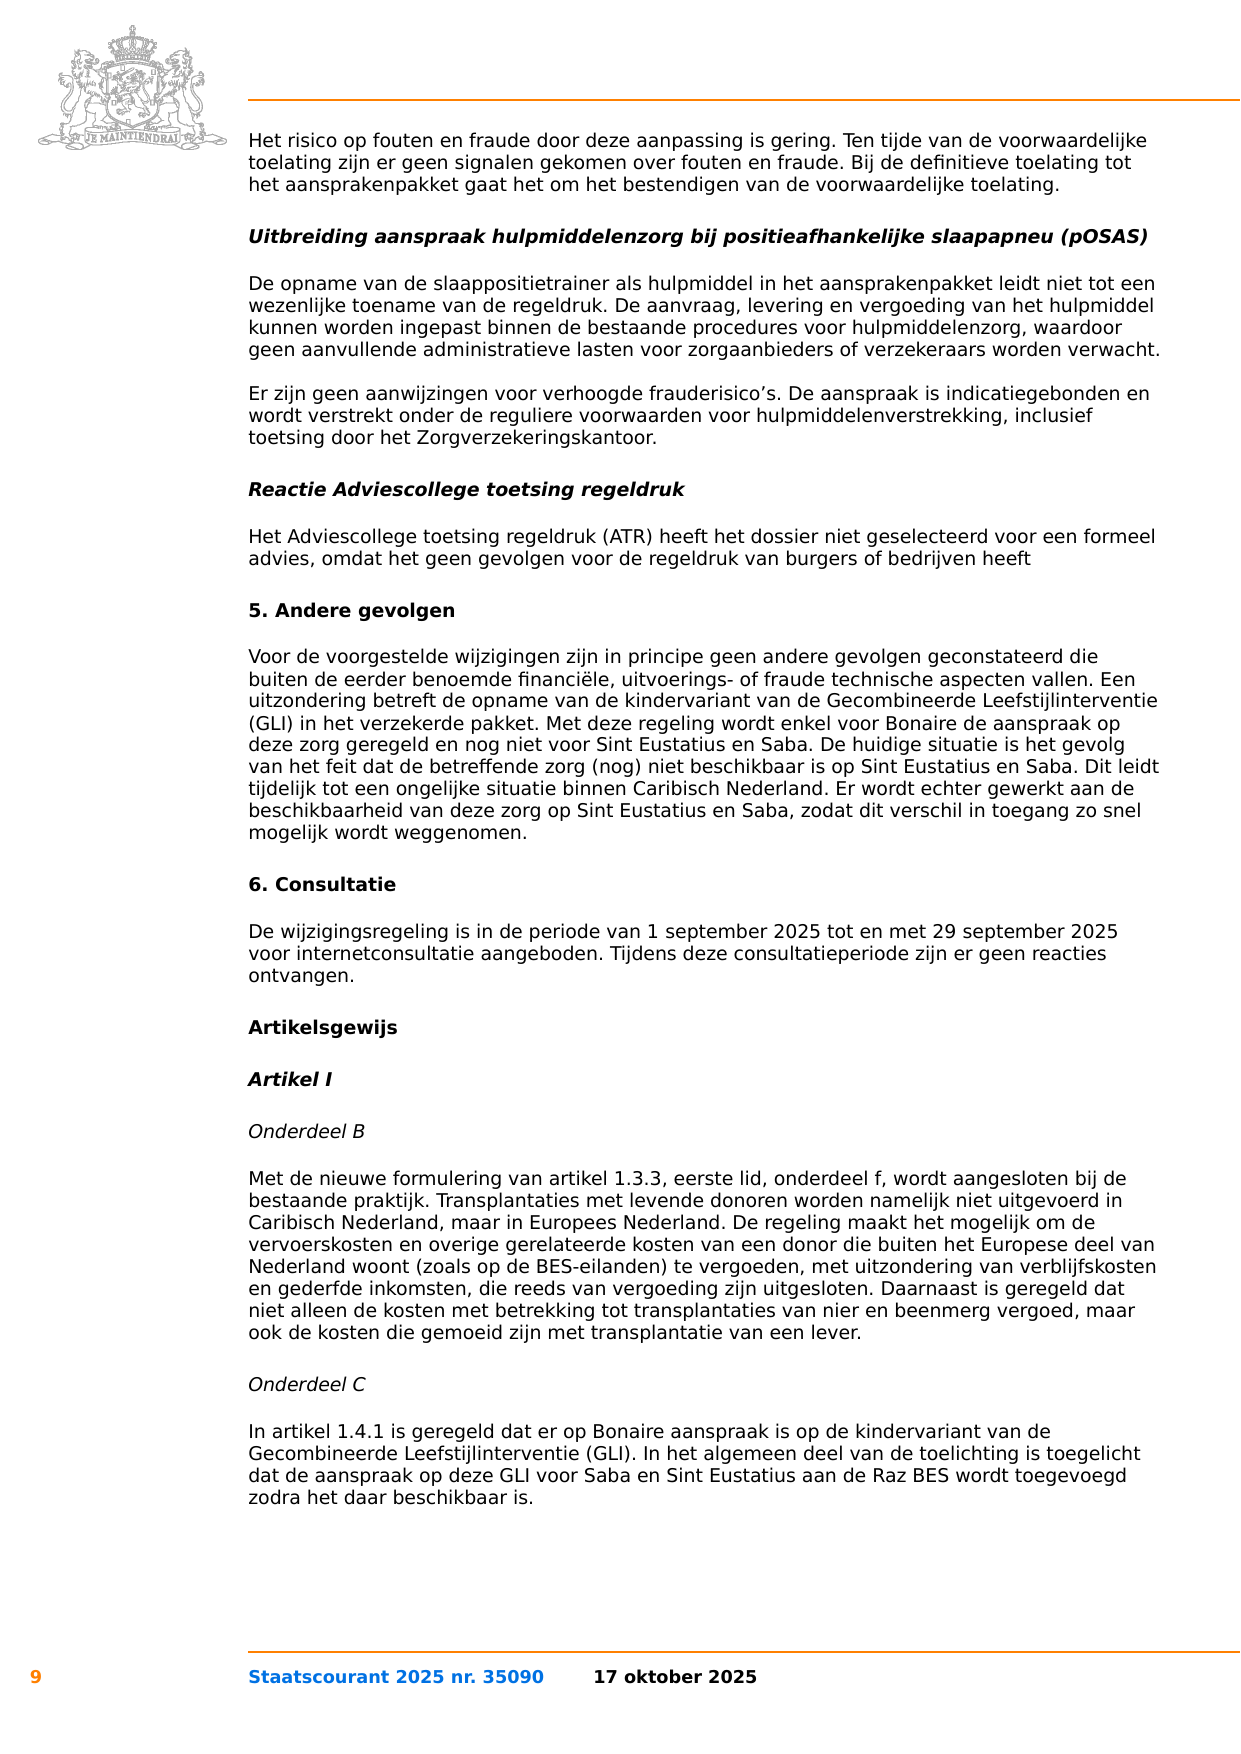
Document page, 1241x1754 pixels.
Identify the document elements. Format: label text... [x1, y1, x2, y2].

text Met de nieuwe formulering van artikel 1.3.3, eerste lid, onderdeel f, wordt aangesloten bij de bestaande praktijk. Transplantaties met levende donoren worden namelijk niet uitgevoerd in Caribisch Nederland, maar in Europees Nederland. De regeling maakt het mogelijk om de vervoerskosten en overige gerelateerde kosten van een donor die buiten het Europese deel van Nederland woont (zoals op de BES-eilanden) te vergoeden, met uitzondering van verblijfskosten en gederfde inkomsten, die reeds van vergoeding zijn uitgesloten. Daarnaast is geregeld dat niet alleen de kosten met betrekking tot transplantaties van nier en beenmerg vergoed, maar ook de kosten die gemoeid zijn met transplantatie van een lever. [248, 1168, 1163, 1344]
subtitle Artikelsgewijs [248, 1017, 1163, 1039]
subtitle Onderdeel C [248, 1374, 1163, 1396]
subtitle Reactie Adviescollege toetsing regeldruk [248, 478, 1163, 501]
subtitle Onderdeel B [248, 1121, 1163, 1143]
text Het risico op fouten en fraude door deze aanpassing is gering. Ten tijde van de voorwaardelijke toelating zijn er geen signalen gekomen over fouten en fraude. Bij de definitieve toelating tot het aansprakenpakket gaat het om het bestendigen van de voorwaardelijke toelating. [248, 130, 1163, 196]
subtitle Uitbreiding aanspraak hulpmiddelenzorg bij positieafhankelijke slaapapneu (pOSAS) [248, 226, 1163, 248]
subtitle 6. Consultatie [248, 874, 1163, 896]
subtitle 5. Andere gevolgen [248, 599, 1163, 621]
text Er zijn geen aanwijzingen voor verhoogde frauderisico’s. De aanspraak is indicatiegebonden en wordt verstrekt onder de reguliere voorwaarden voor hulpmiddelenverstrekking, inclusief toetsing door het Zorgverzekeringskantoor. [248, 383, 1163, 448]
text Voor de voorgestelde wijzigingen zijn in principe geen andere gevolgen geconstateerd die buiten de eerder benoemde financiële, uitvoerings- of fraude technische aspecten vallen. Een uitzondering betreft de opname van de kindervariant van de Gecombineerde Leefstijlinterventie (GLI) in het verzekerde pakket. Met deze regeling wordt enkel voor Bonaire de aanspraak op deze zorg geregeld en nog niet voor Sint Eustatius en Saba. De huidige situatie is het gevolg van het feit dat de betreffende zorg (nog) niet beschikbaar is op Sint Eustatius en Saba. Dit leidt tijdelijk tot een ongelijke situatie binnen Caribisch Nederland. Er wordt echter gewerkt aan de beschikbaarheid van deze zorg op Sint Eustatius en Saba, zodat dit verschil in toegang zo snel mogelijk wordt weggenomen. [248, 646, 1163, 844]
text Het Adviescollege toetsing regeldruk (ATR) heeft het dossier niet geselecteerd voor een formeel advies, omdat het geen gevolgen voor de regeldruk van burgers of bedrijven heeft [248, 526, 1163, 569]
picture [38, 25, 227, 150]
text De wijzigingsregeling is in de periode van 1 september 2025 tot en met 29 september 2025 voor internetconsultatie aangeboden. Tijdens deze consultatieperiode zijn er geen reacties ontvangen. [248, 921, 1163, 987]
text De opname van de slaappositietrainer als hulpmiddel in het aansprakenpakket leidt niet tot een wezenlijke toename van de regeldruk. De aanvraag, levering en vergoeding van het hulpmiddel kunnen worden ingepast binnen de bestaande procedures voor hulpmiddelenzorg, waardoor geen aanvullende administratieve lasten voor zorgaanbieders of verzekeraars worden verwacht. [248, 273, 1163, 361]
text In artikel 1.4.1 is geregeld dat er op Bonaire aanspraak is op de kindervariant van de Gecombineerde Leefstijlinterventie (GLI). In het algemeen deel van de toelichting is toegelicht dat de aanspraak op deze GLI voor Saba en Sint Eustatius aan de Raz BES wordt toegevoegd zodra het daar beschikbaar is. [248, 1421, 1163, 1509]
subtitle Artikel I [248, 1069, 1163, 1091]
